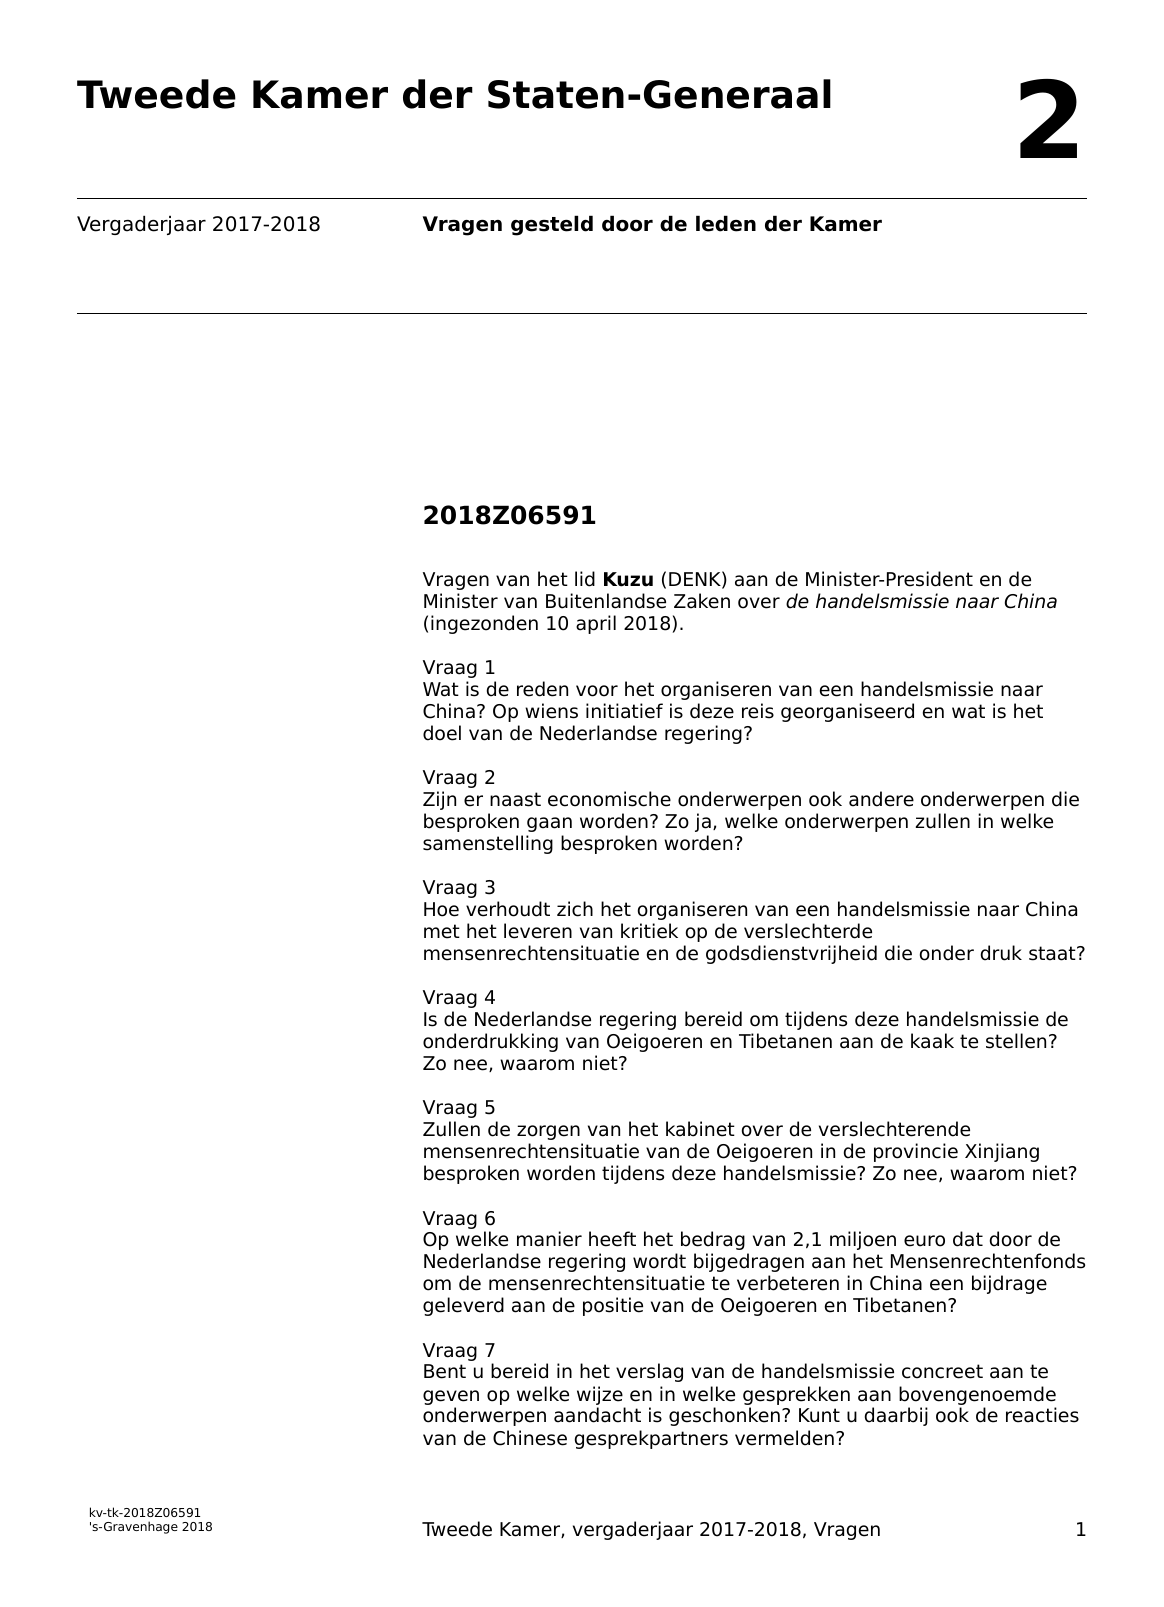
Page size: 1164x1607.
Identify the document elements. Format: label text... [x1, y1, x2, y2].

table_header Tweede Kamer der Staten-Generaal [77, 59, 886, 198]
text Vraag 7 [422, 1339, 1087, 1361]
text Is de Nederlandse regering bereid om tijdens deze handelsmissie de onderdrukking van Oeigoeren en Tibetanen aan de kaak te stellen? Zo nee, waarom niet? [422, 1009, 1087, 1075]
text Zullen de zorgen van het kabinet over de verslechterende mensenrechtensituatie van de Oeigoeren in de provincie Xinjiang besproken worden tijdens deze handelsmissie? Zo nee, waarom niet? [422, 1119, 1087, 1185]
text Wat is de reden voor het organiseren van een handelsmissie naar China? Op wiens initiatief is deze reis georganiseerd en wat is het doel van de Nederlandse regering? [422, 679, 1087, 745]
text Vraag 2 [422, 767, 1087, 789]
text Hoe verhoudt zich het organiseren van een handelsmissie naar China met het leveren van kritiek op de verslechterde mensenrechtensituatie en de godsdienstvrijheid die onder druk staat? [422, 899, 1087, 965]
table_cell Vergaderjaar 2017-2018 [77, 199, 422, 313]
text Zijn er naast economische onderwerpen ook andere onderwerpen die besproken gaan worden? Zo ja, welke onderwerpen zullen in welke samenstelling besproken worden? [422, 789, 1087, 855]
text Bent u bereid in het verslag van de handelsmissie concreet aan te geven op welke wijze en in welke gesprekken aan bovengenoemde onderwerpen aandacht is geschonken? Kunt u daarbij ook de reacties van de Chinese gesprekpartners vermelden? [422, 1361, 1087, 1449]
text Vraag 5 [422, 1097, 1087, 1119]
text 2018Z06591 [422, 501, 1087, 531]
text Vraag 6 [422, 1207, 1087, 1229]
text Vraag 1 [422, 657, 1087, 679]
table_cell Vragen gesteld door de leden der Kamer [422, 199, 1087, 313]
text Vragen van het lid Kuzu (DENK) aan de Minister-President en de Minister van Buitenlandse Zaken over de handelsmissie naar China (ingezonden 10 april 2018). [422, 569, 1087, 635]
text Vraag 3 [422, 877, 1087, 899]
text 's-Gravenhage 2018 [88, 1520, 323, 1534]
table_header 2 [886, 59, 1087, 198]
text Vraag 4 [422, 987, 1087, 1009]
text Op welke manier heeft het bedrag van 2,1 miljoen euro dat door de Nederlandse regering wordt bijgedragen aan het Mensenrechtenfonds om de mensenrechtensituatie te verbeteren in China een bijdrage geleverd aan de positie van de Oeigoeren en Tibetanen? [422, 1229, 1087, 1317]
text kv-tk-2018Z06591 [88, 1506, 323, 1520]
